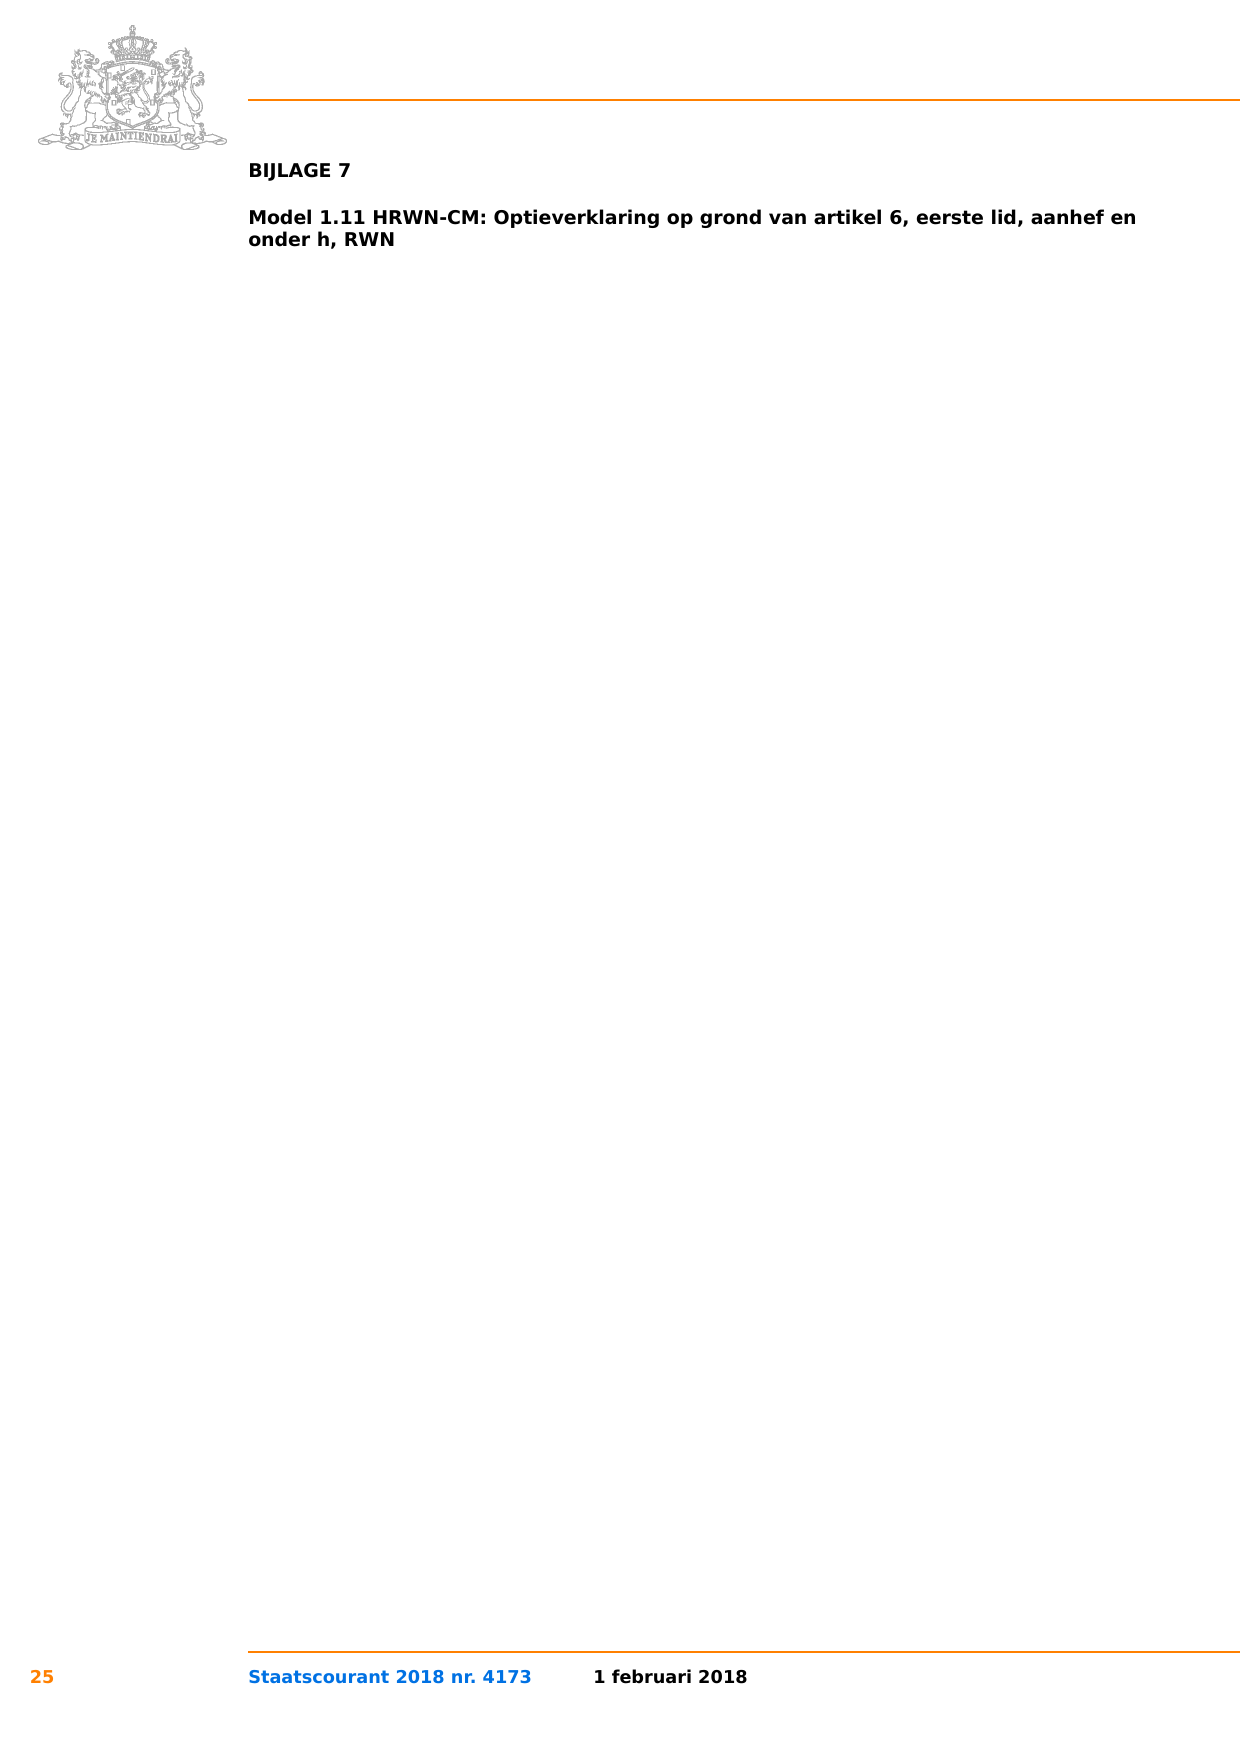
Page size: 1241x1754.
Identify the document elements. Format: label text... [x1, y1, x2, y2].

subtitle BIJLAGE 7 [248, 160, 1163, 182]
picture [38, 25, 227, 150]
text Model 1.11 HRWN-CM: Optieverklaring op grond van artikel 6, eerste lid, aanhef en onder h, RWN [248, 207, 1163, 251]
